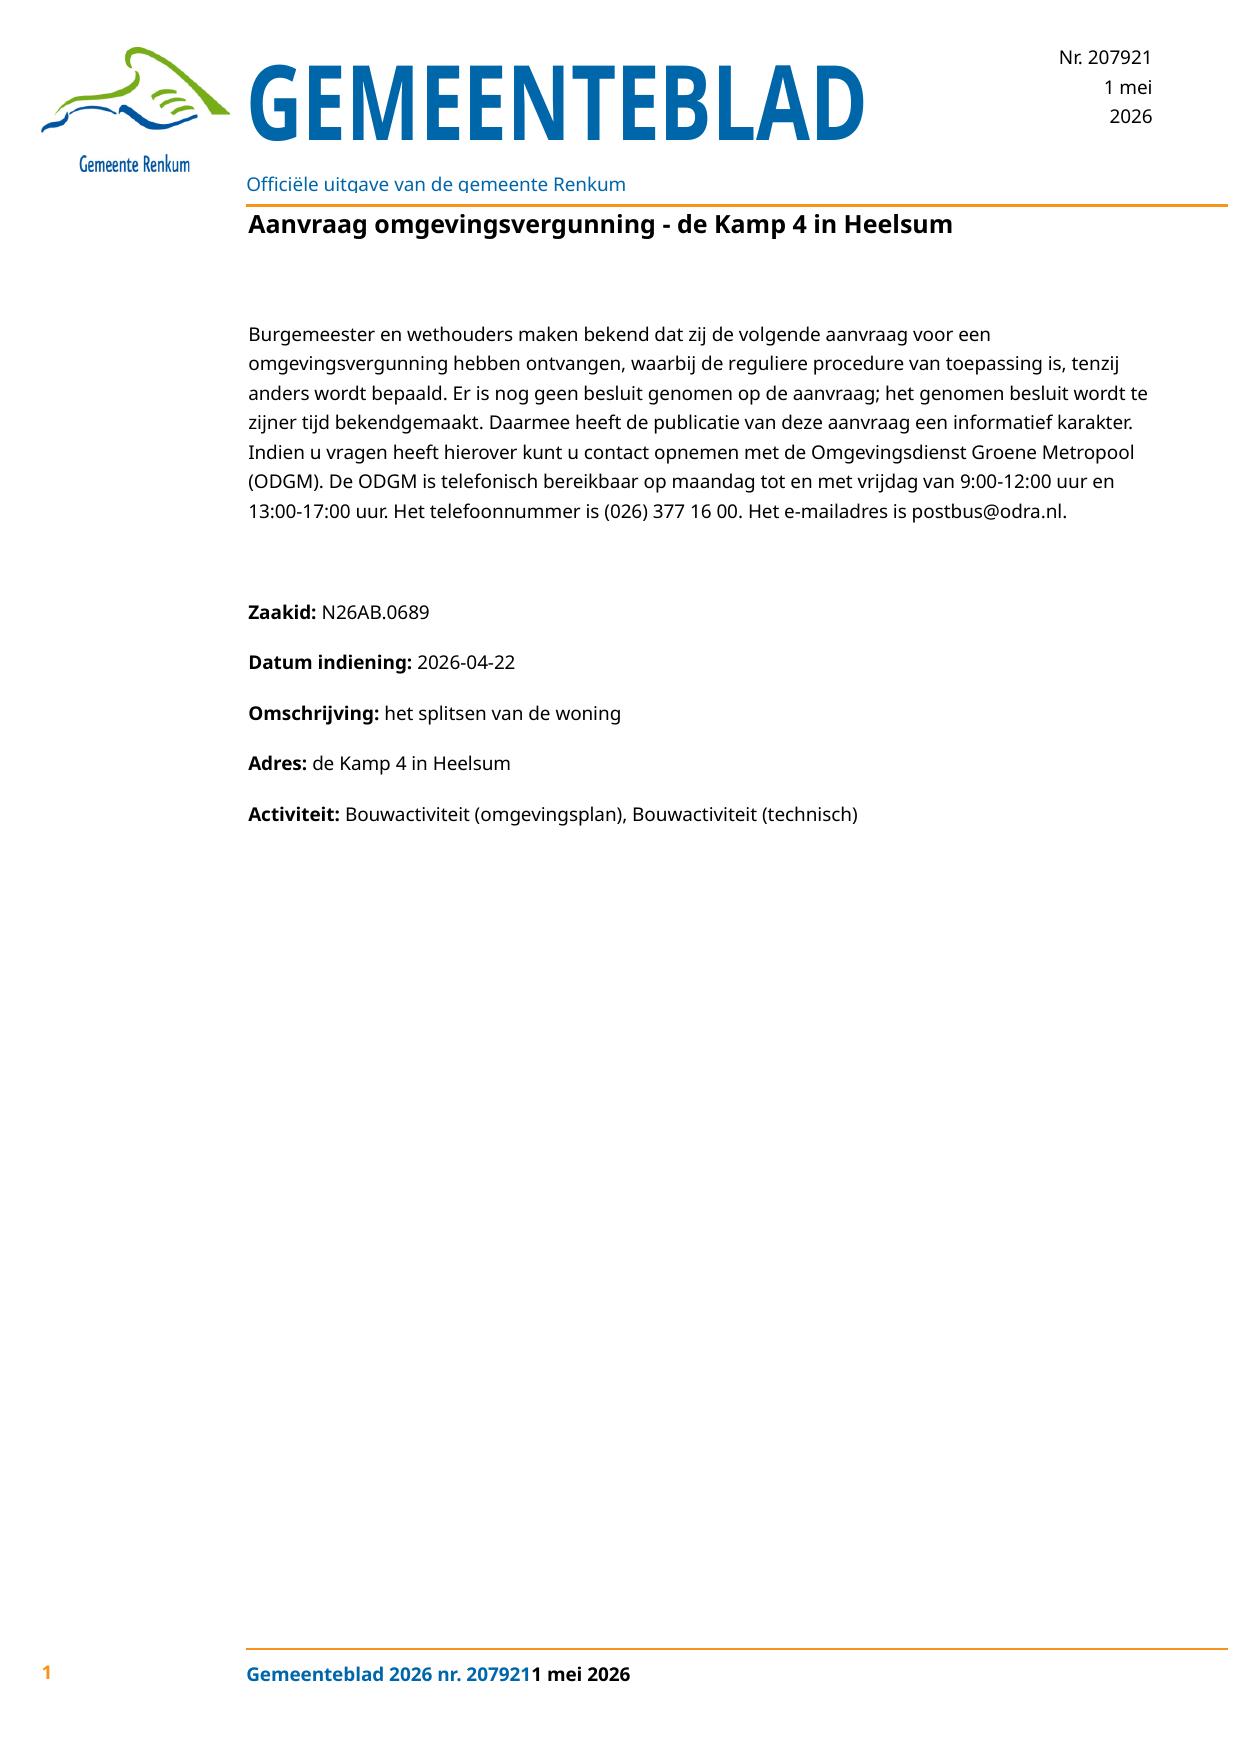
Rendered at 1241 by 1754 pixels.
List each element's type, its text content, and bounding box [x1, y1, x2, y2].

text Adres: de Kamp 4 in Heelsum [248, 750, 1152, 776]
text Datum indiening: 2026-04-22 [248, 649, 1152, 675]
text Zaakid: N26AB.0689 [248, 599, 1152, 625]
text Burgemeester en wethouders maken bekend dat zij de volgende aanvraag voor een omgevingsvergunning hebben ontvangen, waarbij de reguliere procedure van toepassing is, tenzij anders wordt bepaald. Er is nog geen besluit genomen op de aanvraag; het genomen besluit wordt te zijner tijd bekendgemaakt. Daarmee heeft de publicatie van deze aanvraag een informatief karakter. Indien u vragen heeft hierover kunt u contact opnemen met de Omgevingsdienst Groene Metropool (ODGM). De ODGM is telefonisch bereikbaar op maandag tot en met vrijdag van 9:00-12:00 uur en 13:00-17:00 uur. Het telefoonnummer is (026) 377 16 00. Het e-mailadres is postbus@odra.nl. [248, 321, 1152, 524]
text Aanvraag omgevingsvergunning - de Kamp 4 in Heelsum [248, 207, 1152, 241]
text Activiteit: Bouwactiviteit (omgevingsplan), Bouwactiviteit (technisch) [248, 801, 1152, 826]
picture [41, 47, 231, 172]
text Omschrijving: het splitsen van de woning [248, 700, 1152, 726]
